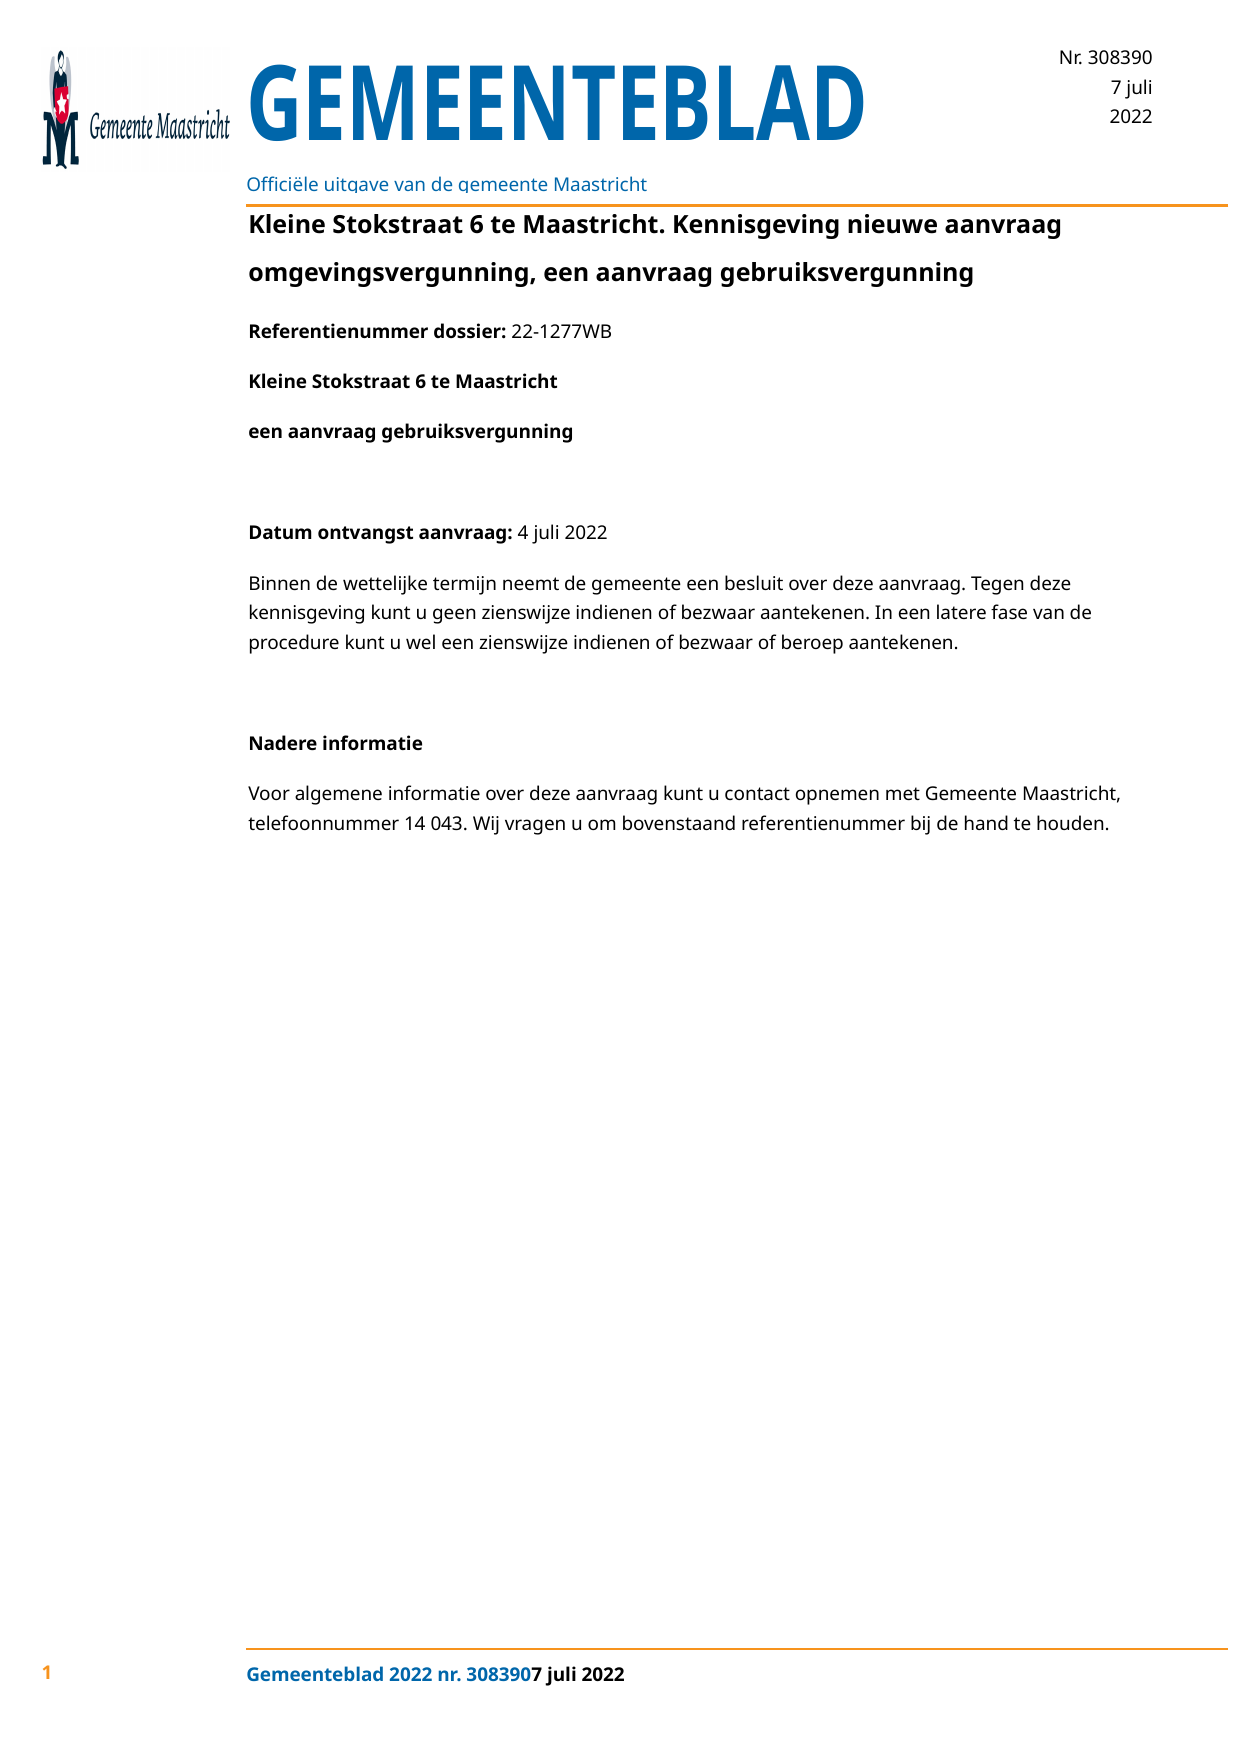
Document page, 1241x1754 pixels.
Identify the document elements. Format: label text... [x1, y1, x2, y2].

text Binnen de wettelijke termijn neemt de gemeente een besluit over deze aanvraag. Tegen deze kennisgeving kunt u geen zienswijze indienen of bezwaar aantekenen. In een latere fase van de procedure kunt u wel een zienswijze indienen of bezwaar of beroep aantekenen. [248, 570, 1152, 655]
text een aanvraag gebruiksvergunning [248, 419, 1152, 444]
text Referentienummer dossier: 22-1277WB [248, 318, 1152, 344]
text Kleine Stokstraat 6 te Maastricht. Kennisgeving nieuwe aanvraag omgevingsvergunning, een aanvraag gebruiksvergunning [248, 207, 1152, 288]
text Voor algemene informatie over deze aanvraag kunt u contact opnemen met Gemeente Maastricht, telefoonnummer 14 043. Wij vragen u om bovenstaand referentienummer bij de hand te houden. [248, 780, 1152, 836]
text Datum ontvangst aanvraag: 4 juli 2022 [248, 519, 1152, 545]
text Kleine Stokstraat 6 te Maastricht [248, 368, 1152, 394]
picture [41, 47, 231, 172]
text Nadere informatie [248, 730, 1152, 756]
